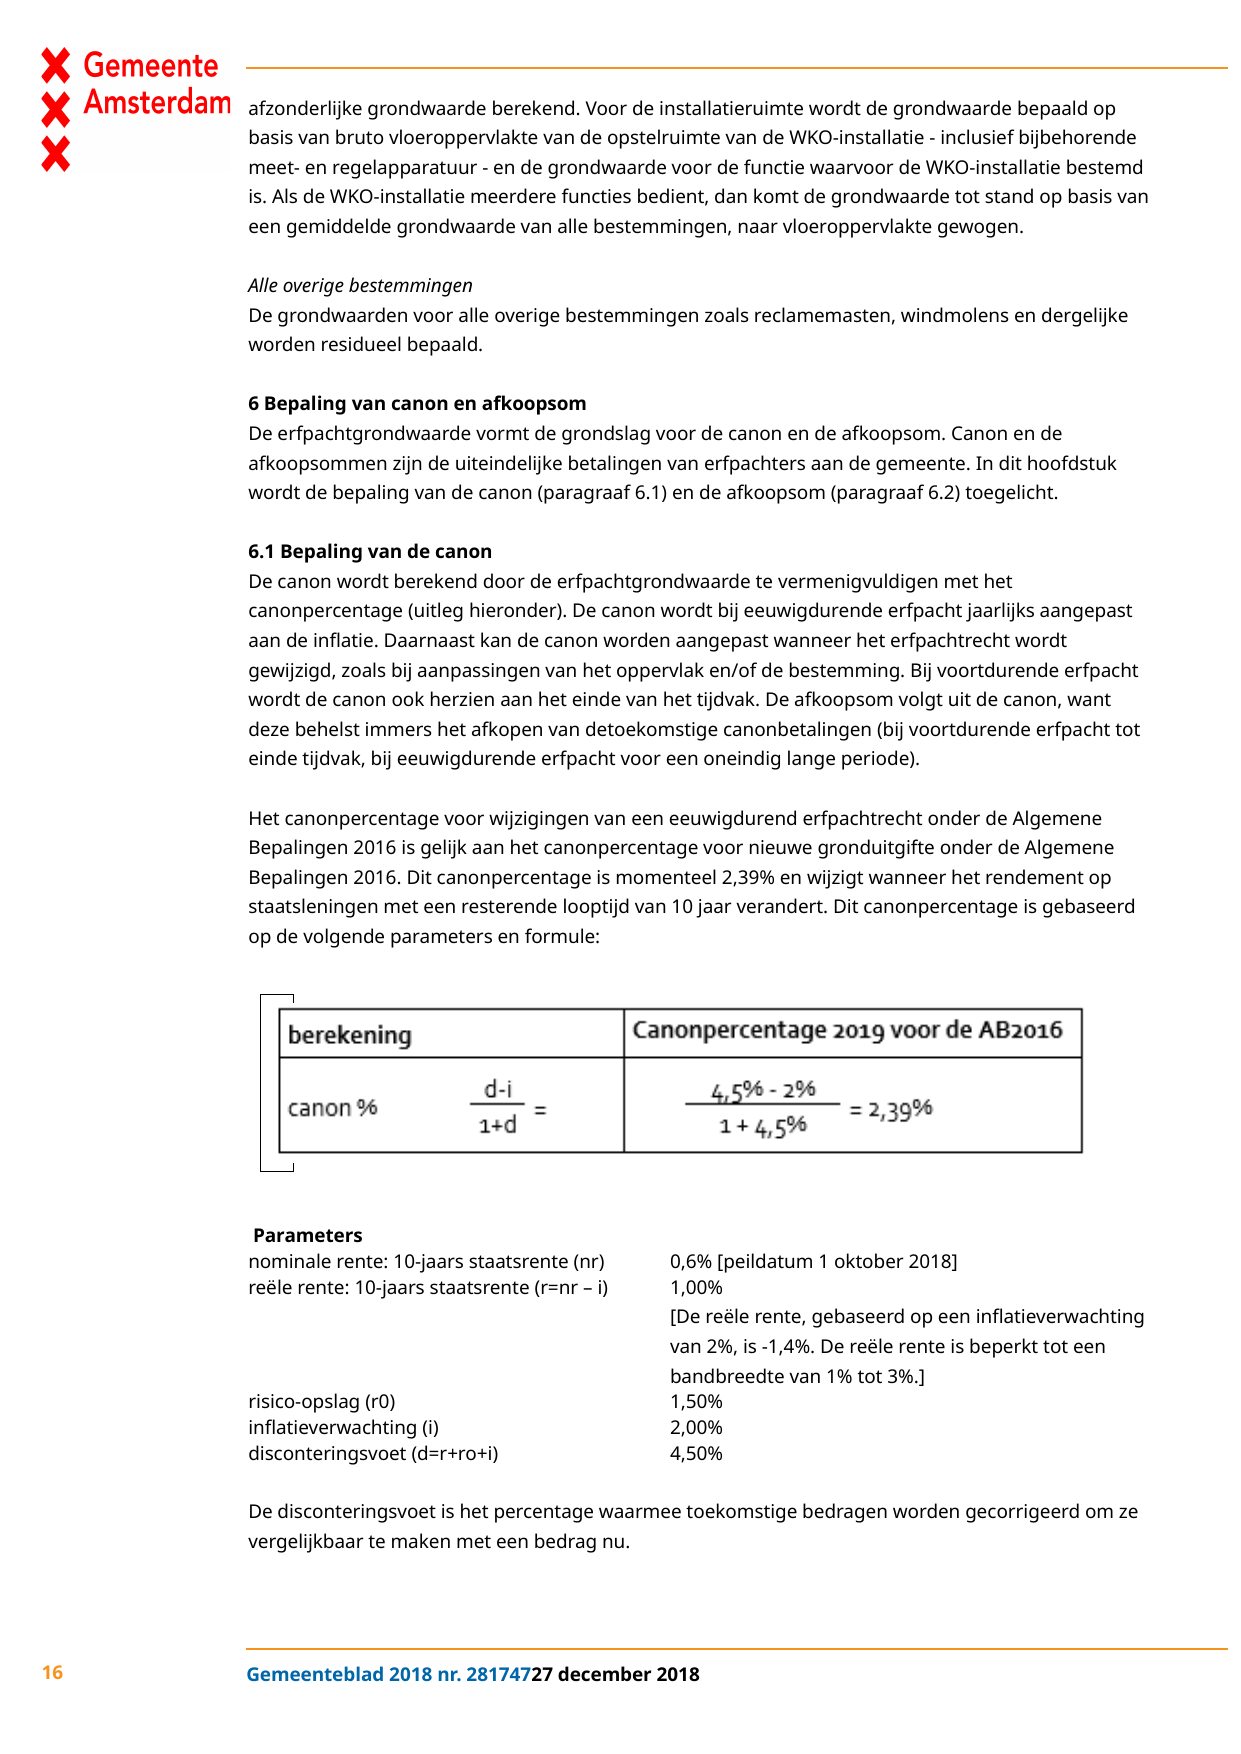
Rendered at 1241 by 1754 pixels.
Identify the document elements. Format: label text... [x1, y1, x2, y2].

text 6.1 Bepaling van de canon [248, 538, 1152, 564]
table_cell 0,6% [peildatum 1 oktober 2018] [670, 1248, 1152, 1274]
table_cell disconteringsvoet (d=r+ro+i) [248, 1440, 670, 1466]
table_cell 4,50% [670, 1440, 1152, 1466]
text Het canonpercentage voor wijzigingen van een eeuwigdurend erfpachtrecht onder de Algemene Bepalingen 2016 is gelijk aan het canonpercentage voor nieuwe gronduitgifte onder de Algemene Bepalingen 2016. Dit canonpercentage is momenteel 2,39% en wijzigt wanneer het rendement op staatsleningen met een resterende looptijd van 10 jaar verandert. Dit canonpercentage is gebaseerd op de volgende parameters en formule: [248, 805, 1152, 949]
text 6 Bepaling van canon en afkoopsom [248, 391, 1152, 416]
table_header [670, 1223, 1152, 1248]
table_cell 1,00% [De reële rente, gebaseerd op een inflatieverwachting van 2%, is -1,4%. De reële rente is beperkt tot een bandbreedte van 1% tot 3%.] [670, 1274, 1152, 1388]
text afzonderlijke grondwaarde berekend. Voor de installatieruimte wordt de grondwaarde bepaald op basis van bruto vloeroppervlakte van de opstelruimte van de WKO-installatie - inclusief bijbehorende meet- en regelapparatuur - en de grondwaarde voor de functie waarvoor de WKO-installatie bestemd is. Als de WKO-installatie meerdere functies bedient, dan komt de grondwaarde tot stand op basis van een gemiddelde grondwaarde van alle bestemmingen, naar vloeroppervlakte gewogen. [248, 95, 1152, 239]
text De disconteringsvoet is het percentage waarmee toekomstige bedragen worden gecorrigeerd om ze vergelijkbaar te maken met een bedrag nu. [248, 1498, 1152, 1554]
text Alle overige bestemmingen [248, 272, 1152, 298]
table_cell inflatieverwachting (i) [248, 1414, 670, 1440]
picture [41, 47, 231, 172]
text De grondwaarden voor alle overige bestemmingen zoals reclamemasten, windmolens en dergelijke worden residueel bepaald. [248, 302, 1152, 357]
table_cell 2,00% [670, 1414, 1152, 1440]
picture [268, 1003, 1096, 1163]
table_cell reële rente: 10-jaars staatsrente (r=nr – i) [248, 1274, 670, 1388]
table_cell risico-opslag (r0) [248, 1389, 670, 1414]
table_header Parameters [248, 1223, 670, 1248]
text De canon wordt berekend door de erfpachtgrondwaarde te vermenigvuldigen met het canonpercentage (uitleg hieronder). De canon wordt bij eeuwigdurende erfpacht jaarlijks aangepast aan de inflatie. Daarnaast kan de canon worden aangepast wanneer het erfpachtrecht wordt gewijzigd, zoals bij aanpassingen van het oppervlak en/of de bestemming. Bij voortdurende erfpacht wordt de canon ook herzien aan het einde van het tijdvak. De afkoopsom volgt uit de canon, want deze behelst immers het afkopen van detoekomstige canonbetalingen (bij voortdurende erfpacht tot einde tijdvak, bij eeuwigdurende erfpacht voor een oneindig lange periode). [248, 568, 1152, 771]
table_cell 1,50% [670, 1389, 1152, 1414]
text De erfpachtgrondwaarde vormt de grondslag voor de canon en de afkoopsom. Canon en de afkoopsommen zijn de uiteindelijke betalingen van erfpachters aan de gemeente. In dit hoofdstuk wordt de bepaling van de canon (paragraaf 6.1) en de afkoopsom (paragraaf 6.2) toegelicht. [248, 420, 1152, 505]
table_cell nominale rente: 10-jaars staatsrente (nr) [248, 1248, 670, 1274]
